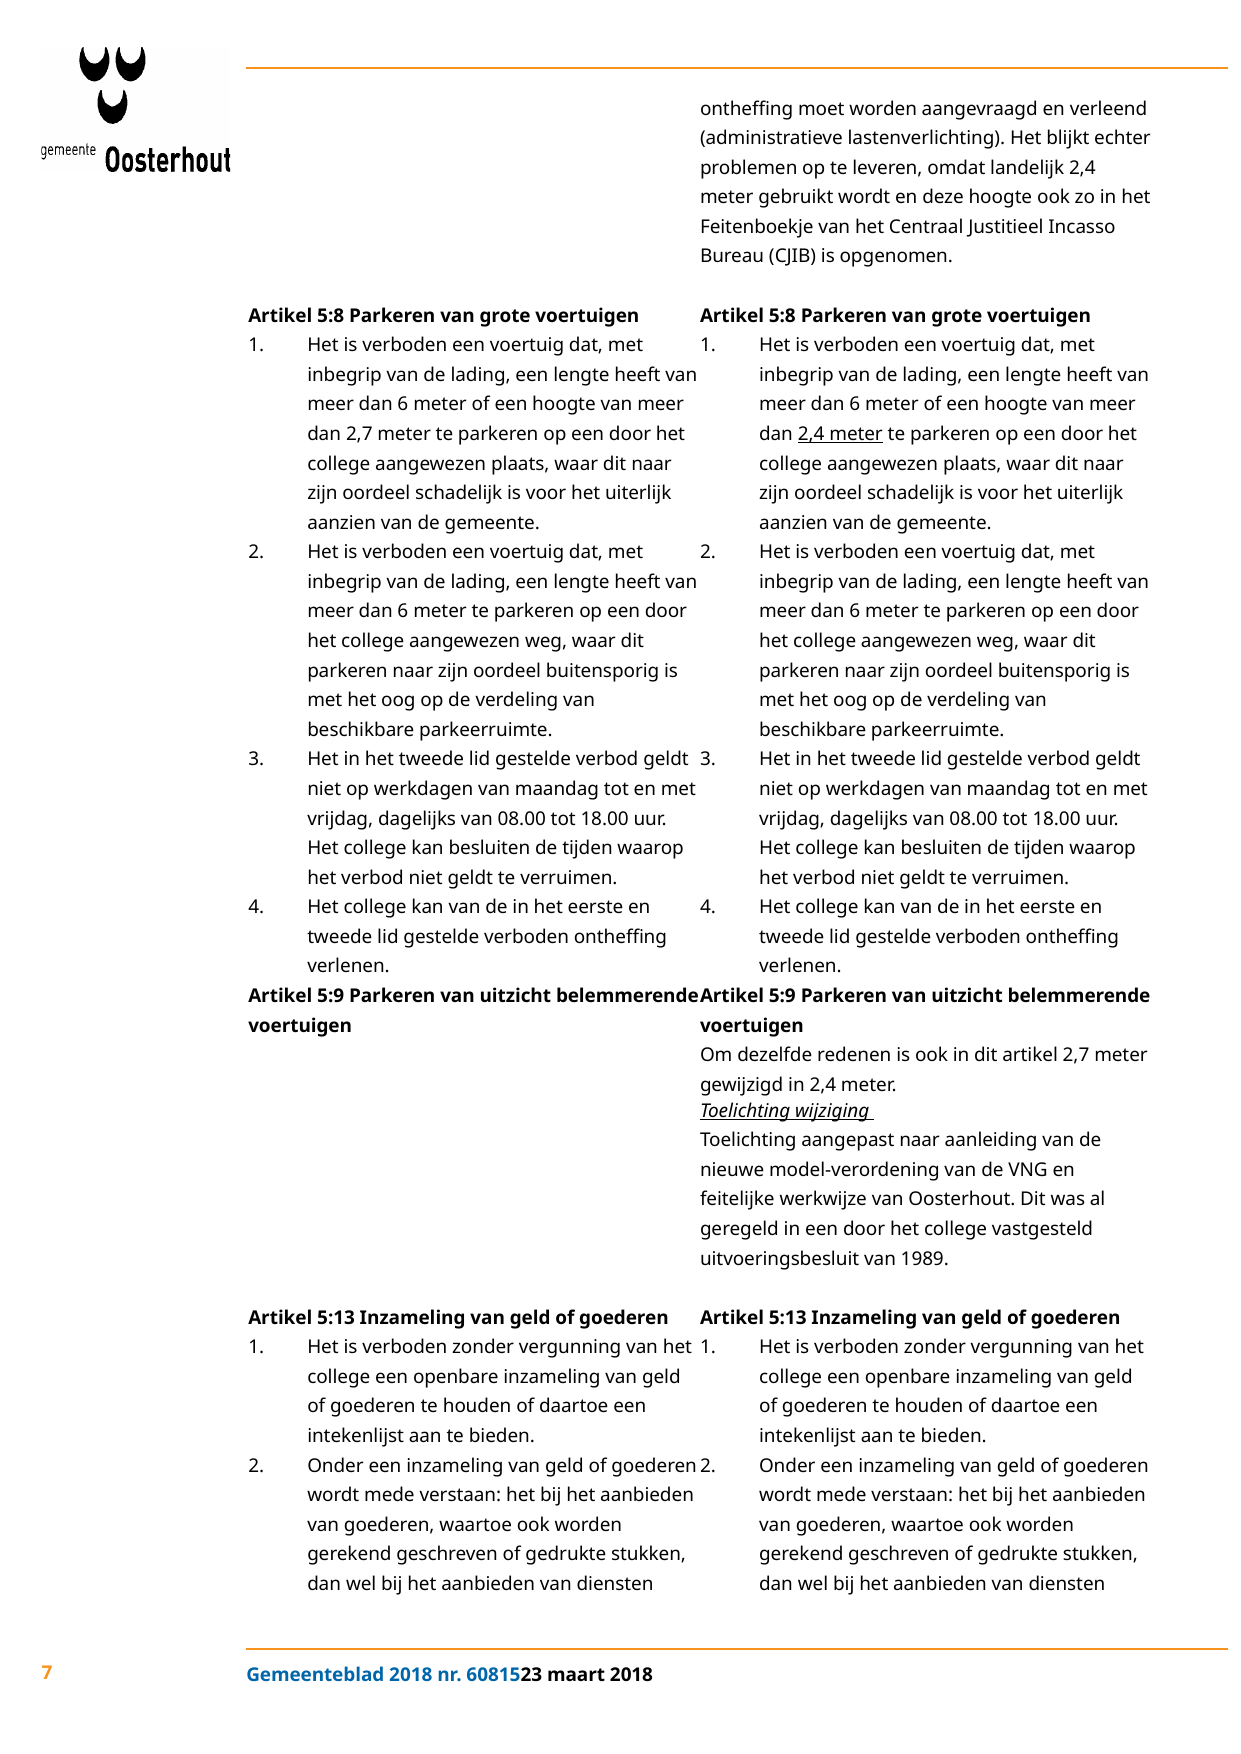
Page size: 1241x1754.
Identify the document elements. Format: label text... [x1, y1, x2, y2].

picture [41, 47, 231, 172]
table_cell Artikel 5:13 Inzameling van geld of goederen Het is verboden zonder vergunning van het college een openbare inzameling van geld of goederen te houden of daartoe een intekenlijst aan te bieden. Onder een inzameling van geld of goederen wordt mede verstaan: het bij het aanbieden van goederen, waartoe ook worden gerekend geschreven of gedrukte stukken, dan wel bij het aanbieden van diensten [248, 1097, 700, 1596]
table_cell ontheffing moet worden aangevraagd en verleend (administratieve lastenverlichting). Het blijkt echter problemen op te leveren, omdat landelijk 2,4 meter gebruikt wordt en deze hoogte ook zo in het Feitenboekje van het Centraal Justitieel Incasso Bureau (CJIB) is opgenomen. Artikel 5:8 Parkeren van grote voertuigen Het is verboden een voertuig dat, met inbegrip van de lading, een lengte heeft van meer dan 6 meter of een hoogte van meer dan 2,4 meter te parkeren op een door het college aangewezen plaats, waar dit naar zijn oordeel schadelijk is voor het uiterlijk aanzien van de gemeente. Het is verboden een voertuig dat, met inbegrip van de lading, een lengte heeft van meer dan 6 meter te parkeren op een door het college aangewezen weg, waar dit parkeren naar zijn oordeel buitensporig is met het oog op de verdeling van beschikbare parkeerruimte. Het in het tweede lid gestelde verbod geldt niet op werkdagen van maandag tot en met vrijdag, dagelijks van 08.00 tot 18.00 uur. Het college kan besluiten de tijden waarop het verbod niet geldt te verruimen. Het college kan van de in het eerste en tweede lid gestelde verboden ontheffing verlenen. Artikel 5:9 Parkeren van uitzicht belemmerende voertuigen Om dezelfde redenen is ook in dit artikel 2,7 meter gewijzigd in 2,4 meter. [700, 95, 1152, 1097]
table_cell Artikel 5:8 Parkeren van grote voertuigen Het is verboden een voertuig dat, met inbegrip van de lading, een lengte heeft van meer dan 6 meter of een hoogte van meer dan 2,7 meter te parkeren op een door het college aangewezen plaats, waar dit naar zijn oordeel schadelijk is voor het uiterlijk aanzien van de gemeente. Het is verboden een voertuig dat, met inbegrip van de lading, een lengte heeft van meer dan 6 meter te parkeren op een door het college aangewezen weg, waar dit parkeren naar zijn oordeel buitensporig is met het oog op de verdeling van beschikbare parkeerruimte. Het in het tweede lid gestelde verbod geldt niet op werkdagen van maandag tot en met vrijdag, dagelijks van 08.00 tot 18.00 uur. Het college kan besluiten de tijden waarop het verbod niet geldt te verruimen. Het college kan van de in het eerste en tweede lid gestelde verboden ontheffing verlenen. Artikel 5:9 Parkeren van uitzicht belemmerende voertuigen [248, 95, 700, 1097]
table_cell Toelichting wijziging Toelichting aangepast naar aanleiding van de nieuwe model-verordening van de VNG en feitelijke werkwijze van Oosterhout. Dit was al geregeld in een door het college vastgesteld uitvoeringsbesluit van 1989. Artikel 5:13 Inzameling van geld of goederen Het is verboden zonder vergunning van het college een openbare inzameling van geld of goederen te houden of daartoe een intekenlijst aan te bieden. Onder een inzameling van geld of goederen wordt mede verstaan: het bij het aanbieden van goederen, waartoe ook worden gerekend geschreven of gedrukte stukken, dan wel bij het aanbieden van diensten [700, 1097, 1152, 1596]
